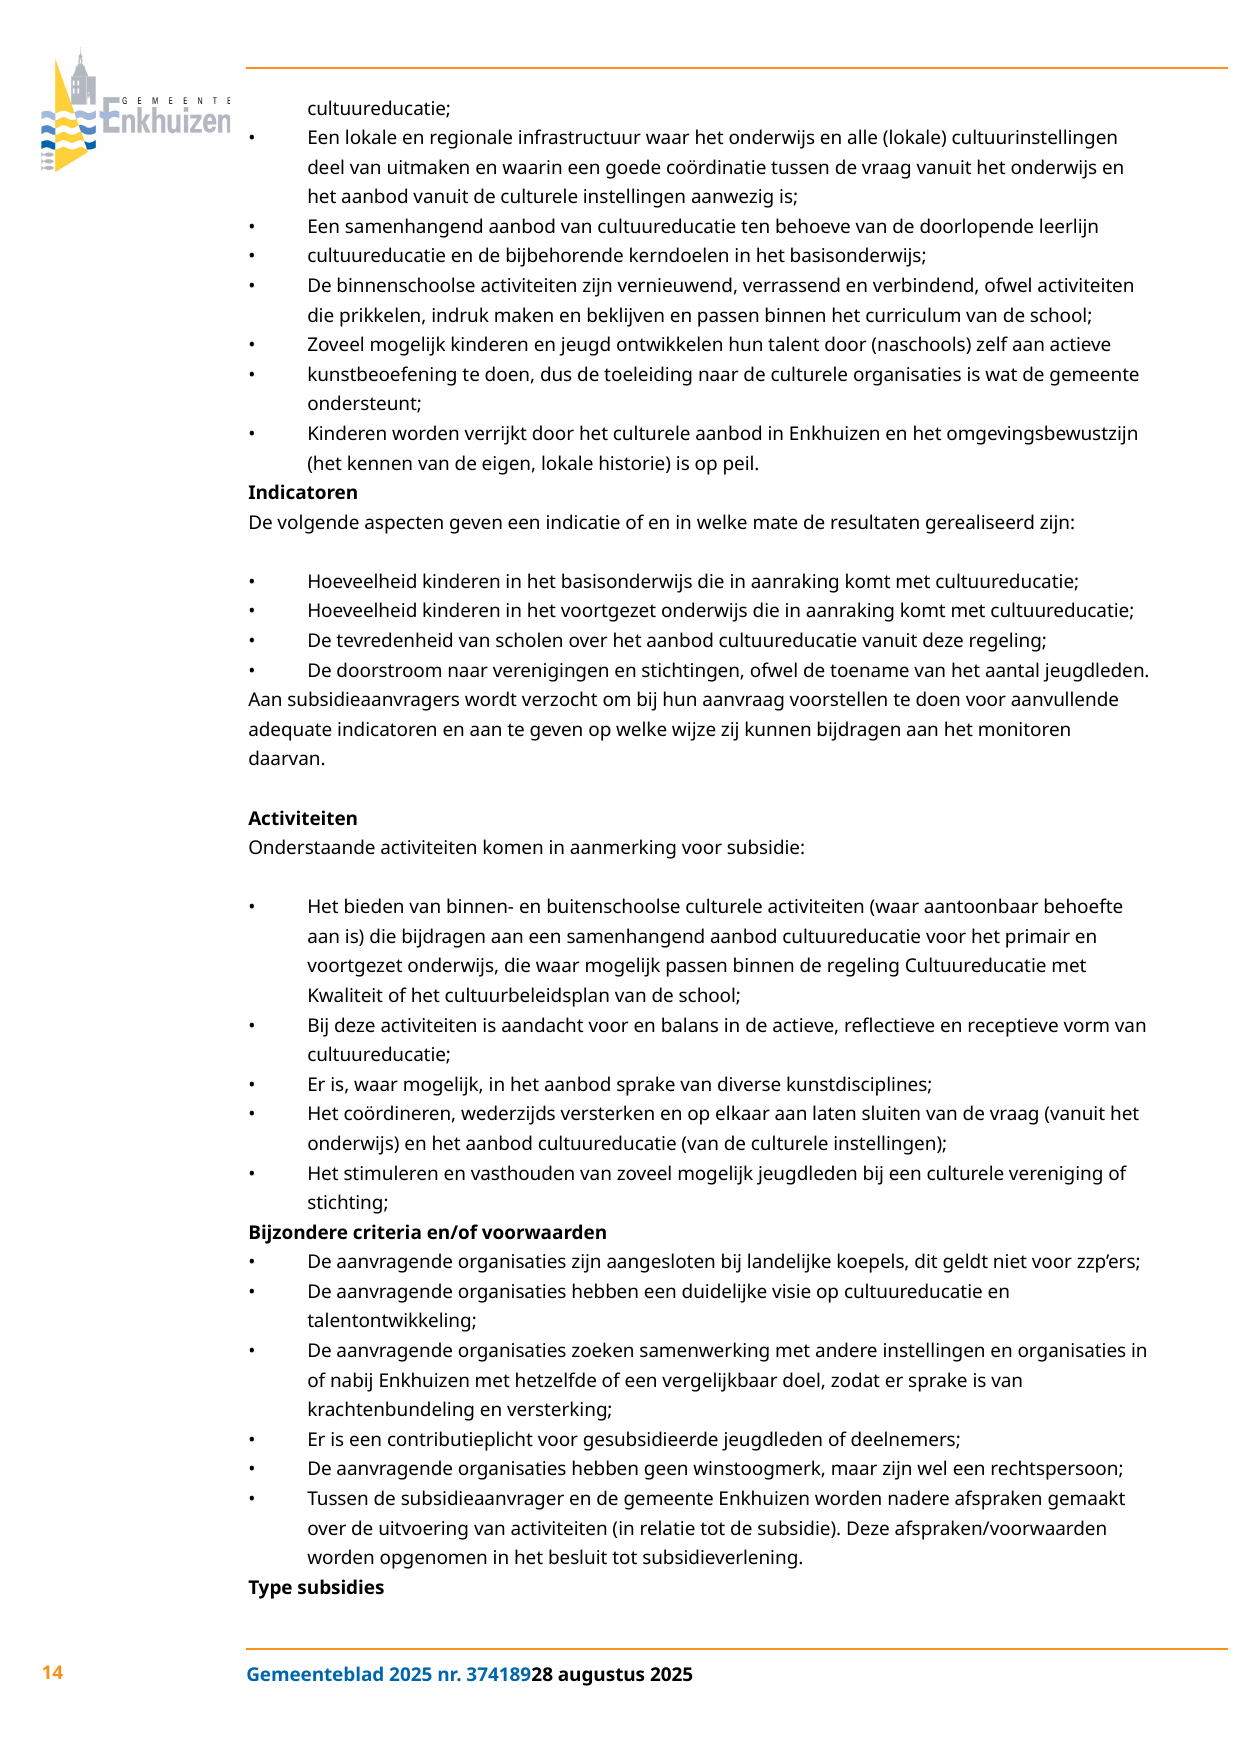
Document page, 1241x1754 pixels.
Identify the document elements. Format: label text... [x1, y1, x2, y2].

list Zoveel mogelijk kinderen en jeugd ontwikkelen hun talent door (naschools) zelf aan actieve [248, 331, 1152, 357]
text Aan subsidieaanvragers wordt verzocht om bij hun aanvraag voorstellen te doen voor aanvullende adequate indicatoren en aan te geven op welke wijze zij kunnen bijdragen aan het monitoren daarvan. [248, 686, 1152, 771]
list cultuureducatie; [248, 95, 1152, 121]
text Activiteiten [248, 805, 1152, 831]
list Er is een contributieplicht voor gesubsidieerde jeugdleden of deelnemers; [248, 1426, 1152, 1452]
list De tevredenheid van scholen over het aanbod cultuureducatie vanuit deze regeling; [248, 627, 1152, 653]
list Kinderen worden verrijkt door het culturele aanbod in Enkhuizen en het omgevingsbewustzijn (het kennen van de eigen, lokale historie) is op peil. [248, 420, 1152, 476]
list Een samenhangend aanbod van cultuureducatie ten behoeve van de doorlopende leerlijn [248, 213, 1152, 239]
list De binnenschoolse activiteiten zijn vernieuwend, verrassend en verbindend, ofwel activiteiten die prikkelen, indruk maken en beklijven en passen binnen het curriculum van de school; [248, 272, 1152, 328]
picture [41, 47, 231, 172]
text De volgende aspecten geven een indicatie of en in welke mate de resultaten gerealiseerd zijn: [248, 509, 1152, 535]
list Hoeveelheid kinderen in het basisonderwijs die in aanraking komt met cultuureducatie; [248, 568, 1152, 594]
text Indicatoren [248, 479, 1152, 505]
list Het bieden van binnen- en buitenschoolse culturele activiteiten (waar aantoonbaar behoefte aan is) die bijdragen aan een samenhangend aanbod cultuureducatie voor het primair en voortgezet onderwijs, die waar mogelijk passen binnen de regeling Cultuureducatie met Kwaliteit of het cultuurbeleidsplan van de school; [248, 893, 1152, 1008]
list Bij deze activiteiten is aandacht voor en balans in de actieve, reflectieve en receptieve vorm van cultuureducatie; [248, 1012, 1152, 1067]
list Het stimuleren en vasthouden van zoveel mogelijk jeugdleden bij een culturele vereniging of stichting; [248, 1160, 1152, 1215]
list De aanvragende organisaties hebben geen winstoogmerk, maar zijn wel een rechtspersoon; [248, 1456, 1152, 1481]
list Hoeveelheid kinderen in het voortgezet onderwijs die in aanraking komt met cultuureducatie; [248, 598, 1152, 623]
text Type subsidies [248, 1574, 1152, 1600]
list cultuureducatie en de bijbehorende kerndoelen in het basisonderwijs; [248, 243, 1152, 268]
list Een lokale en regionale infrastructuur waar het onderwijs en alle (lokale) cultuurinstellingen deel van uitmaken en waarin een goede coördinatie tussen de vraag vanuit het onderwijs en het aanbod vanuit de culturele instellingen aanwezig is; [248, 124, 1152, 209]
list De doorstroom naar verenigingen en stichtingen, ofwel de toename van het aantal jeugdleden. [248, 657, 1152, 683]
list De aanvragende organisaties zijn aangesloten bij landelijke koepels, dit geldt niet voor zzp’ers; [248, 1248, 1152, 1274]
list De aanvragende organisaties hebben een duidelijke visie op cultuureducatie en talentontwikkeling; [248, 1278, 1152, 1333]
list Tussen de subsidieaanvrager en de gemeente Enkhuizen worden nadere afspraken gemaakt over de uitvoering van activiteiten (in relatie tot de subsidie). Deze afspraken/voorwaarden worden opgenomen in het besluit tot subsidieverlening. [248, 1485, 1152, 1570]
text Bijzondere criteria en/of voorwaarden [248, 1219, 1152, 1245]
list kunstbeoefening te doen, dus de toeleiding naar de culturele organisaties is wat de gemeente ondersteunt; [248, 361, 1152, 416]
list Het coördineren, wederzijds versterken en op elkaar aan laten sluiten van de vraag (vanuit het onderwijs) en het aanbod cultuureducatie (van de culturele instellingen); [248, 1101, 1152, 1156]
text Onderstaande activiteiten komen in aanmerking voor subsidie: [248, 834, 1152, 860]
list De aanvragende organisaties zoeken samenwerking met andere instellingen en organisaties in of nabij Enkhuizen met hetzelfde of een vergelijkbaar doel, zodat er sprake is van krachtenbundeling en versterking; [248, 1337, 1152, 1422]
list Er is, waar mogelijk, in het aanbod sprake van diverse kunstdisciplines; [248, 1071, 1152, 1097]
